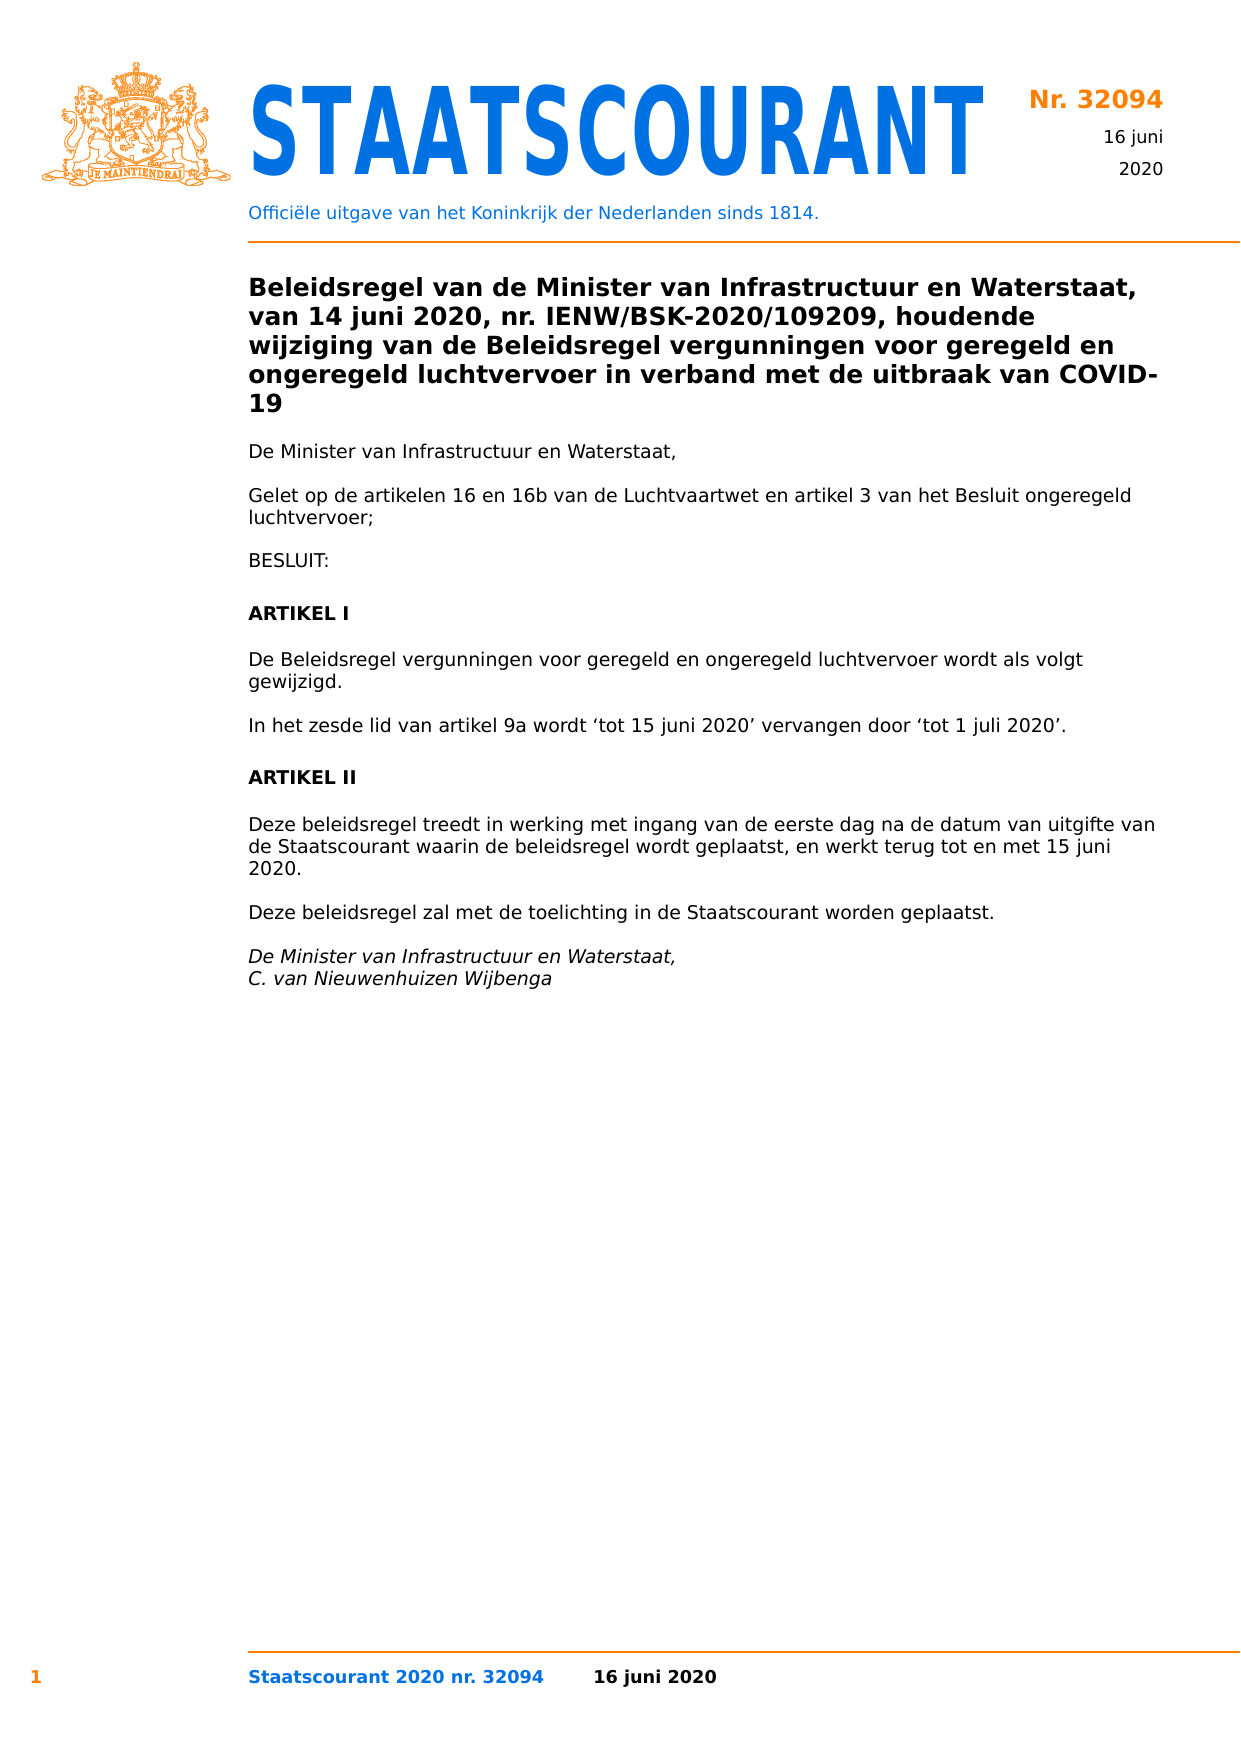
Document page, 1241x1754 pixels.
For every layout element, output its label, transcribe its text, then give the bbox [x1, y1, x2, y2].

text Deze beleidsregel zal met de toelichting in de Staatscourant worden geplaatst. [248, 902, 1163, 924]
subtitle ARTIKEL I [248, 602, 1163, 624]
text De Beleidsregel vergunningen voor geregeld en ongeregeld luchtvervoer wordt als volgt gewijzigd. [248, 649, 1163, 693]
table_cell Officiële uitgave van het Koninkrijk der Nederlanden sinds 1814. [248, 203, 1240, 241]
subtitle ARTIKEL II [248, 767, 1163, 789]
picture [41, 62, 231, 186]
text BESLUIT: [248, 550, 1163, 572]
text De Minister van Infrastructuur en Waterstaat, [248, 441, 1163, 463]
table_cell 2020 [998, 153, 1240, 203]
text In het zesde lid van artikel 9a wordt ‘tot 15 juni 2020’ vervangen door ‘tot 1 juli 2020’. [248, 715, 1163, 737]
table_header [25, 62, 248, 241]
table_header Nr. 32094 [998, 62, 1240, 121]
text Deze beleidsregel treedt in werking met ingang van de eerste dag na de datum van uitgifte van de Staatscourant waarin de beleidsregel wordt geplaatst, en werkt terug tot en met 15 juni 2020. [248, 814, 1163, 880]
table_header STAATSCOURANT [248, 62, 998, 203]
subtitle Beleidsregel van de Minister van Infrastructuur en Waterstaat, van 14 juni 2020, nr. IENW/BSK-2020/109209, houdende wijziging van de Beleidsregel vergunningen voor geregeld en ongeregeld luchtvervoer in verband met de uitbraak van COVID-19 [248, 273, 1163, 419]
text Gelet op de artikelen 16 en 16b van de Luchtvaartwet en artikel 3 van het Besluit ongeregeld luchtvervoer; [248, 484, 1163, 528]
text De Minister van Infrastructuur en Waterstaat, C. van Nieuwenhuizen Wijbenga [248, 946, 1163, 990]
table_cell 16 juni [998, 121, 1240, 153]
